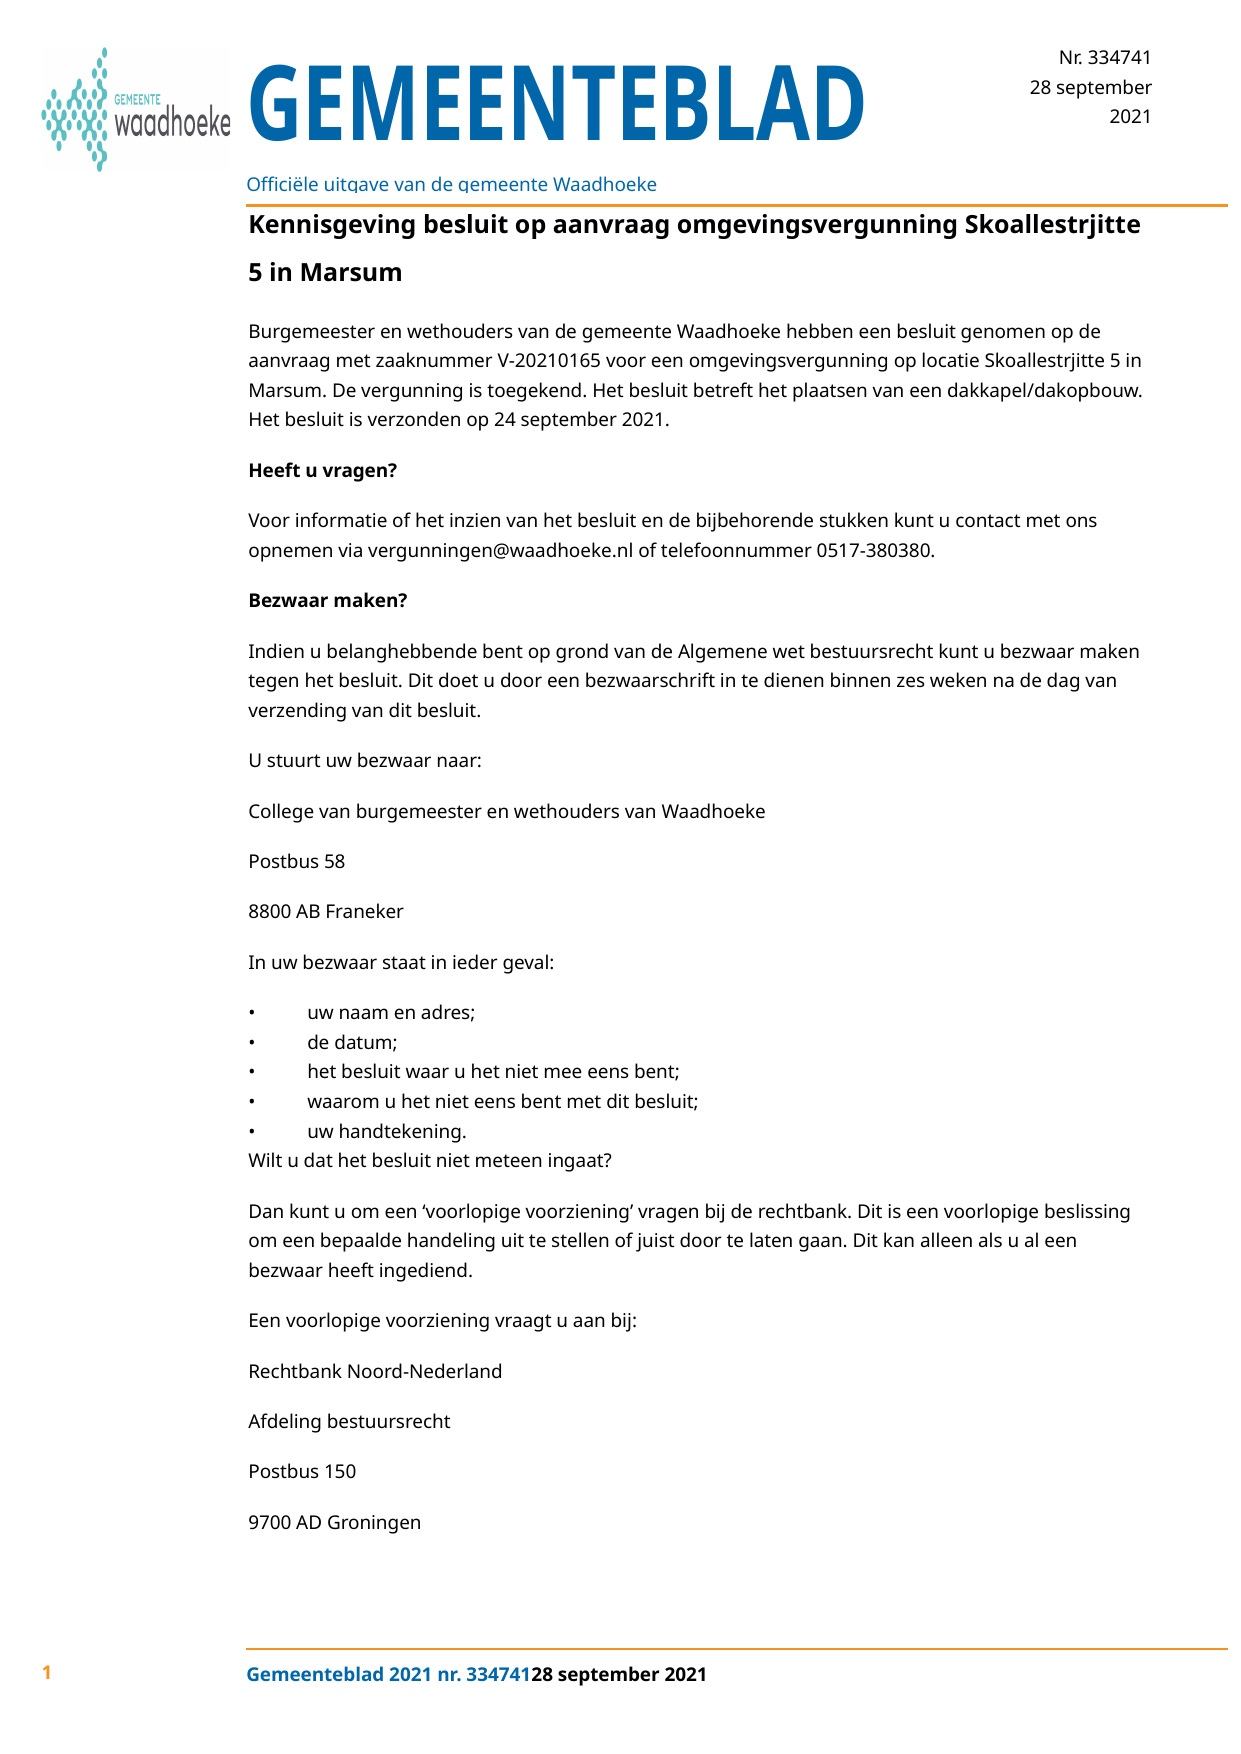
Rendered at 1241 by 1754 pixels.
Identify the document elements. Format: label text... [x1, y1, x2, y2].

text Postbus 150 [248, 1459, 1152, 1484]
list de datum; [248, 1029, 1152, 1055]
text Dan kunt u om een ‘voorlopige voorziening’ vragen bij de rechtbank. Dit is een voorlopige beslissing om een bepaalde handeling uit te stellen of juist door te laten gaan. Dit kan alleen als u al een bezwaar heeft ingediend. [248, 1198, 1152, 1283]
text College van burgemeester en wethouders van Waadhoeke [248, 798, 1152, 824]
list uw naam en adres; [248, 999, 1152, 1025]
text 8800 AB Franeker [248, 899, 1152, 924]
text Afdeling bestuursrecht [248, 1408, 1152, 1434]
text Voor informatie of het inzien van het besluit en de bijbehorende stukken kunt u contact met ons opnemen via vergunningen@waadhoeke.nl of telefoonnummer 0517-380380. [248, 507, 1152, 563]
text Wilt u dat het besluit niet meteen ingaat? [248, 1147, 1152, 1173]
text Burgemeester en wethouders van de gemeente Waadhoeke hebben een besluit genomen op de aanvraag met zaaknummer V-20210165 voor een omgevingsvergunning op locatie Skoallestrjitte 5 in Marsum. De vergunning is toegekend. Het besluit betreft het plaatsen van een dakkapel/dakopbouw. Het besluit is verzonden op 24 september 2021. [248, 318, 1152, 432]
picture [41, 47, 231, 172]
text Een voorlopige voorziening vraagt u aan bij: [248, 1307, 1152, 1333]
text Rechtbank Noord-Nederland [248, 1358, 1152, 1384]
text Heeft u vragen? [248, 457, 1152, 483]
list het besluit waar u het niet mee eens bent; [248, 1059, 1152, 1084]
text U stuurt uw bezwaar naar: [248, 747, 1152, 773]
text Bezwaar maken? [248, 587, 1152, 613]
text 9700 AD Groningen [248, 1509, 1152, 1535]
list waarom u het niet eens bent met dit besluit; [248, 1088, 1152, 1114]
list uw handtekening. [248, 1118, 1152, 1144]
text In uw bezwaar staat in ieder geval: [248, 949, 1152, 975]
text Postbus 58 [248, 848, 1152, 874]
text Indien u belanghebbende bent op grond van de Algemene wet bestuursrecht kunt u bezwaar maken tegen het besluit. Dit doet u door een bezwaarschrift in te dienen binnen zes weken na de dag van verzending van dit besluit. [248, 638, 1152, 723]
text Kennisgeving besluit op aanvraag omgevingsvergunning Skoallestrjitte 5 in Marsum [248, 207, 1152, 288]
